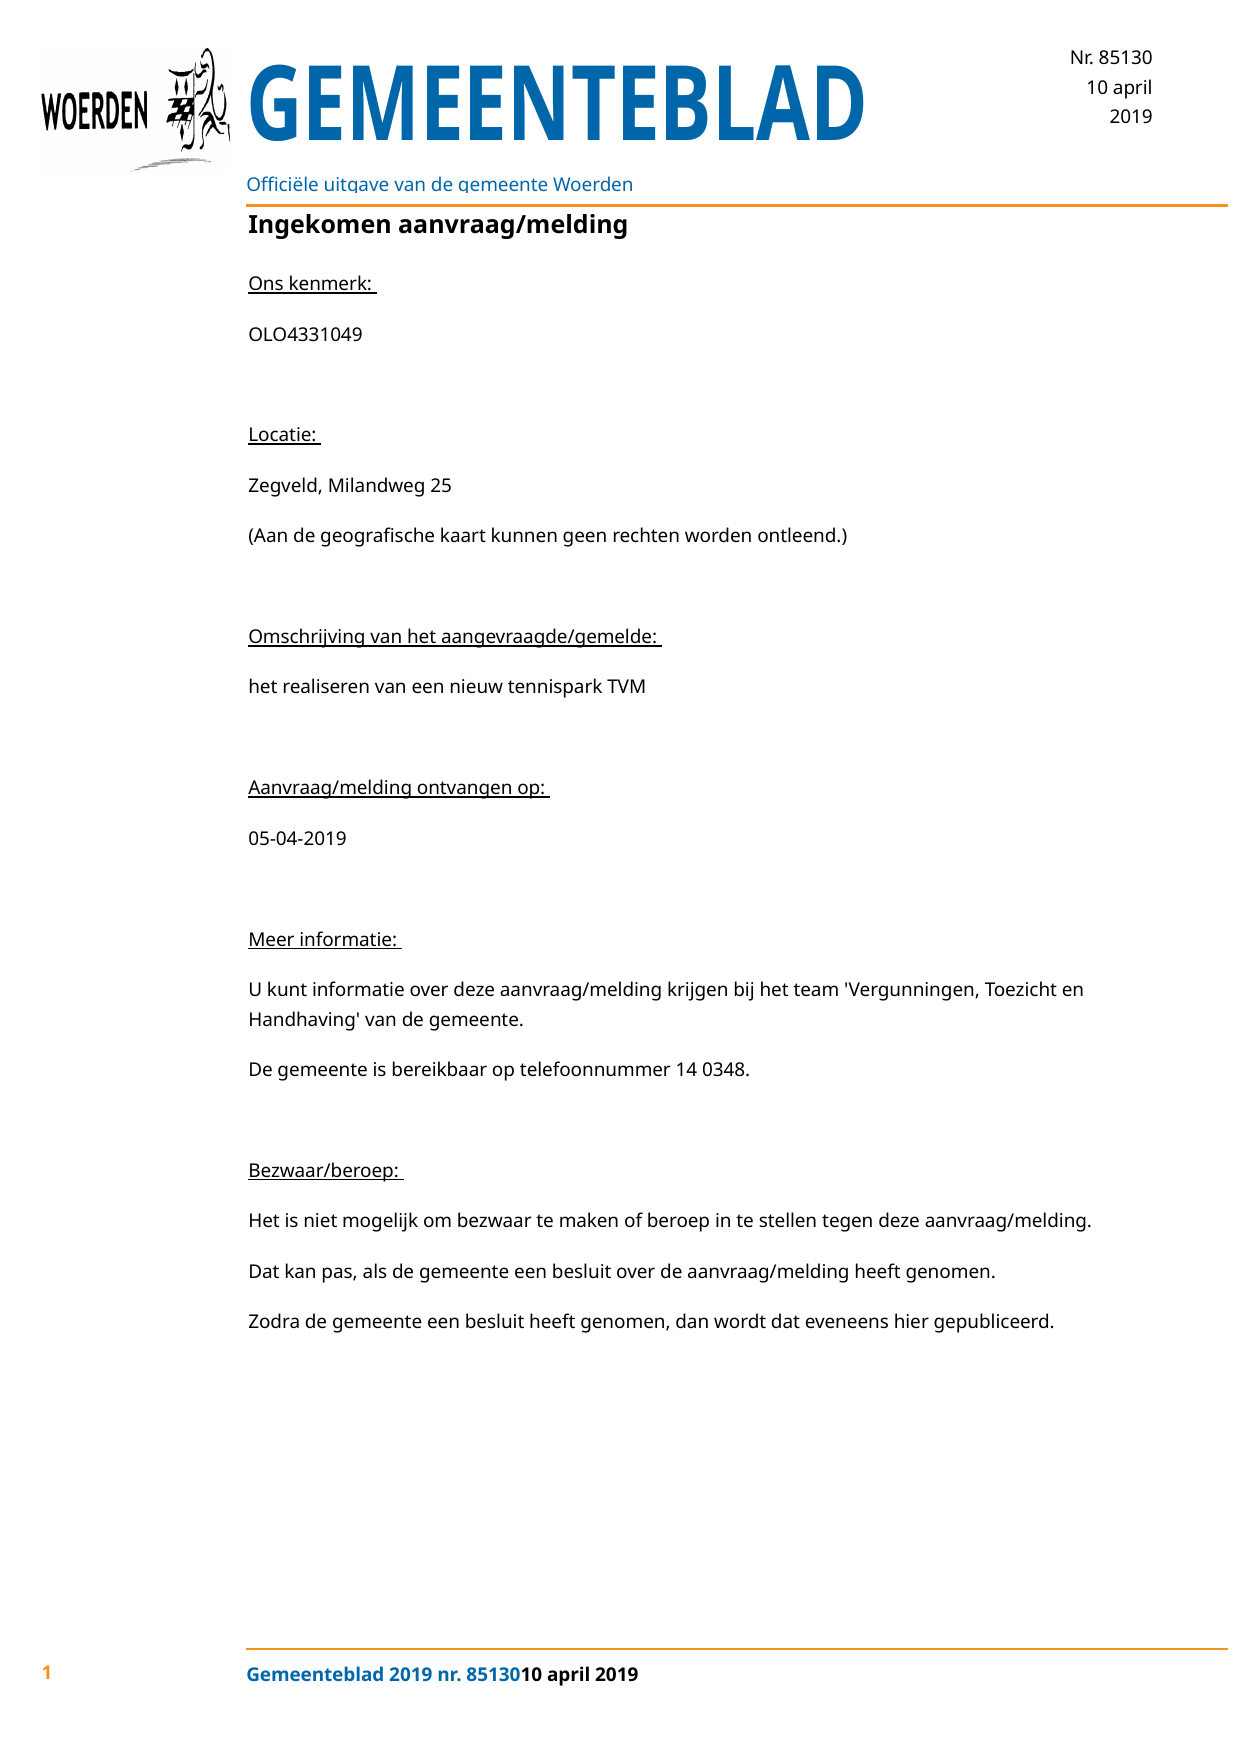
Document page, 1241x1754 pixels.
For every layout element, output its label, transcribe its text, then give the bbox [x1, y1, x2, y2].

text (Aan de geografische kaart kunnen geen rechten worden ontleend.) [248, 522, 1152, 548]
text Ons kenmerk: [248, 270, 1152, 296]
text Zodra de gemeente een besluit heeft genomen, dan wordt dat eveneens hier gepubliceerd. [248, 1308, 1152, 1334]
text 05-04-2019 [248, 825, 1152, 851]
text Dat kan pas, als de gemeente een besluit over de aanvraag/melding heeft genomen. [248, 1258, 1152, 1283]
text Omschrijving van het aangevraagde/gemelde: [248, 623, 1152, 649]
text Zegveld, Milandweg 25 [248, 472, 1152, 498]
text Het is niet mogelijk om bezwaar te maken of beroep in te stellen tegen deze aanvraag/melding. [248, 1207, 1152, 1233]
text Aanvraag/melding ontvangen op: [248, 774, 1152, 800]
text OLO4331049 [248, 321, 1152, 346]
text U kunt informatie over deze aanvraag/melding krijgen bij het team 'Vergunningen, Toezicht en Handhaving' van de gemeente. [248, 976, 1152, 1031]
text De gemeente is bereikbaar op telefoonnummer 14 0348. [248, 1056, 1152, 1082]
text het realiseren van een nieuw tennispark TVM [248, 674, 1152, 699]
picture [41, 47, 231, 172]
text Locatie: [248, 422, 1152, 447]
text Meer informatie: [248, 926, 1152, 951]
text Ingekomen aanvraag/melding [248, 207, 1152, 241]
text Bezwaar/beroep: [248, 1157, 1152, 1183]
